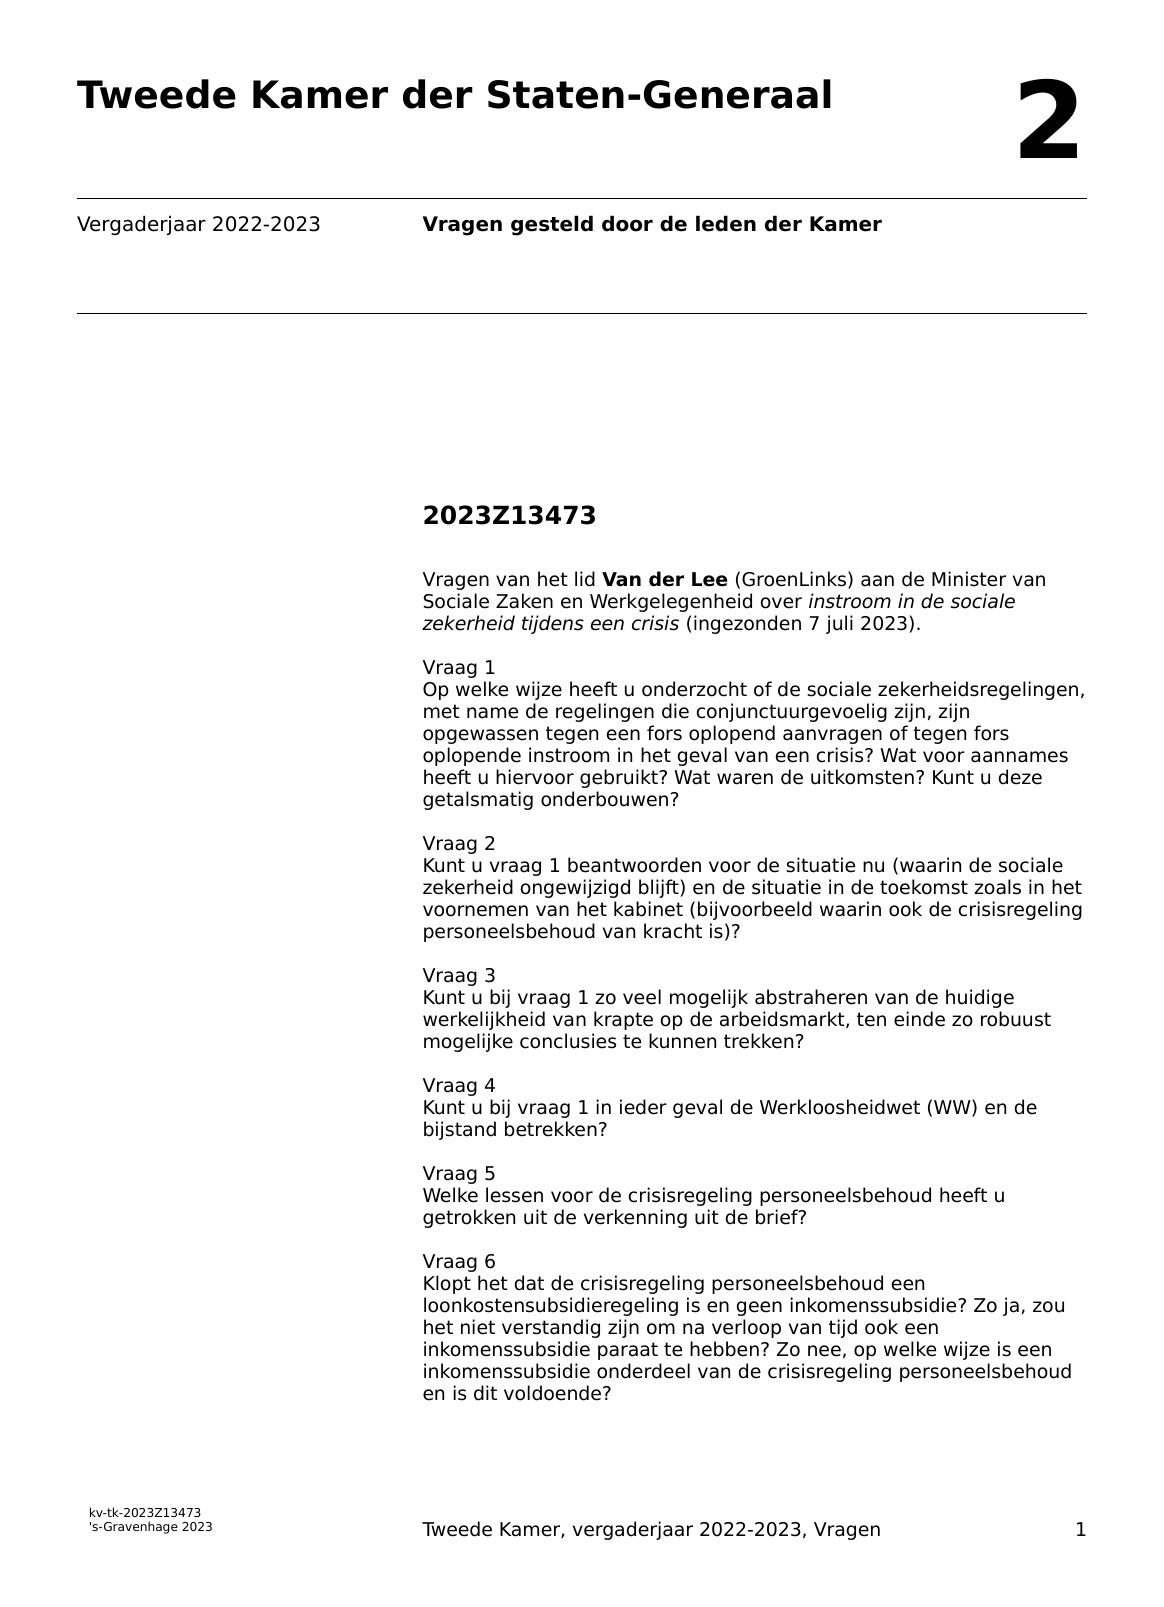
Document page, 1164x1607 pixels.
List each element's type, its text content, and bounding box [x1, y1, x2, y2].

text Vraag 6 [422, 1251, 1087, 1273]
table_cell Vergaderjaar 2022-2023 [77, 199, 422, 313]
text Kunt u vraag 1 beantwoorden voor de situatie nu (waarin de sociale zekerheid ongewijzigd blijft) en de situatie in de toekomst zoals in het voornemen van het kabinet (bijvoorbeeld waarin ook de crisisregeling personeelsbehoud van kracht is)? [422, 855, 1087, 943]
text 2023Z13473 [422, 501, 1087, 531]
table_header 2 [886, 59, 1087, 198]
text 's-Gravenhage 2023 [88, 1520, 323, 1534]
text Vragen van het lid Van der Lee (GroenLinks) aan de Minister van Sociale Zaken en Werkgelegenheid over instroom in de sociale zekerheid tijdens een crisis (ingezonden 7 juli 2023). [422, 569, 1087, 635]
text Kunt u bij vraag 1 zo veel mogelijk abstraheren van de huidige werkelijkheid van krapte op de arbeidsmarkt, ten einde zo robuust mogelijke conclusies te kunnen trekken? [422, 987, 1087, 1053]
text Vraag 5 [422, 1163, 1087, 1185]
text Vraag 4 [422, 1075, 1087, 1097]
text kv-tk-2023Z13473 [88, 1506, 323, 1520]
text Welke lessen voor de crisisregeling personeelsbehoud heeft u getrokken uit de verkenning uit de brief? [422, 1185, 1087, 1229]
text Kunt u bij vraag 1 in ieder geval de Werkloosheidwet (WW) en de bijstand betrekken? [422, 1097, 1087, 1141]
text Vraag 3 [422, 965, 1087, 987]
table_header Tweede Kamer der Staten-Generaal [77, 59, 886, 198]
text Klopt het dat de crisisregeling personeelsbehoud een loonkostensubsidieregeling is en geen inkomenssubsidie? Zo ja, zou het niet verstandig zijn om na verloop van tijd ook een inkomenssubsidie paraat te hebben? Zo nee, op welke wijze is een inkomenssubsidie onderdeel van de crisisregeling personeelsbehoud en is dit voldoende? [422, 1273, 1087, 1405]
text Vraag 1 [422, 657, 1087, 679]
text Vraag 2 [422, 833, 1087, 855]
text Op welke wijze heeft u onderzocht of de sociale zekerheidsregelingen, met name de regelingen die conjunctuurgevoelig zijn, zijn opgewassen tegen een fors oplopend aanvragen of tegen fors oplopende instroom in het geval van een crisis? Wat voor aannames heeft u hiervoor gebruikt? Wat waren de uitkomsten? Kunt u deze getalsmatig onderbouwen? [422, 679, 1087, 811]
table_cell Vragen gesteld door de leden der Kamer [422, 199, 1087, 313]
